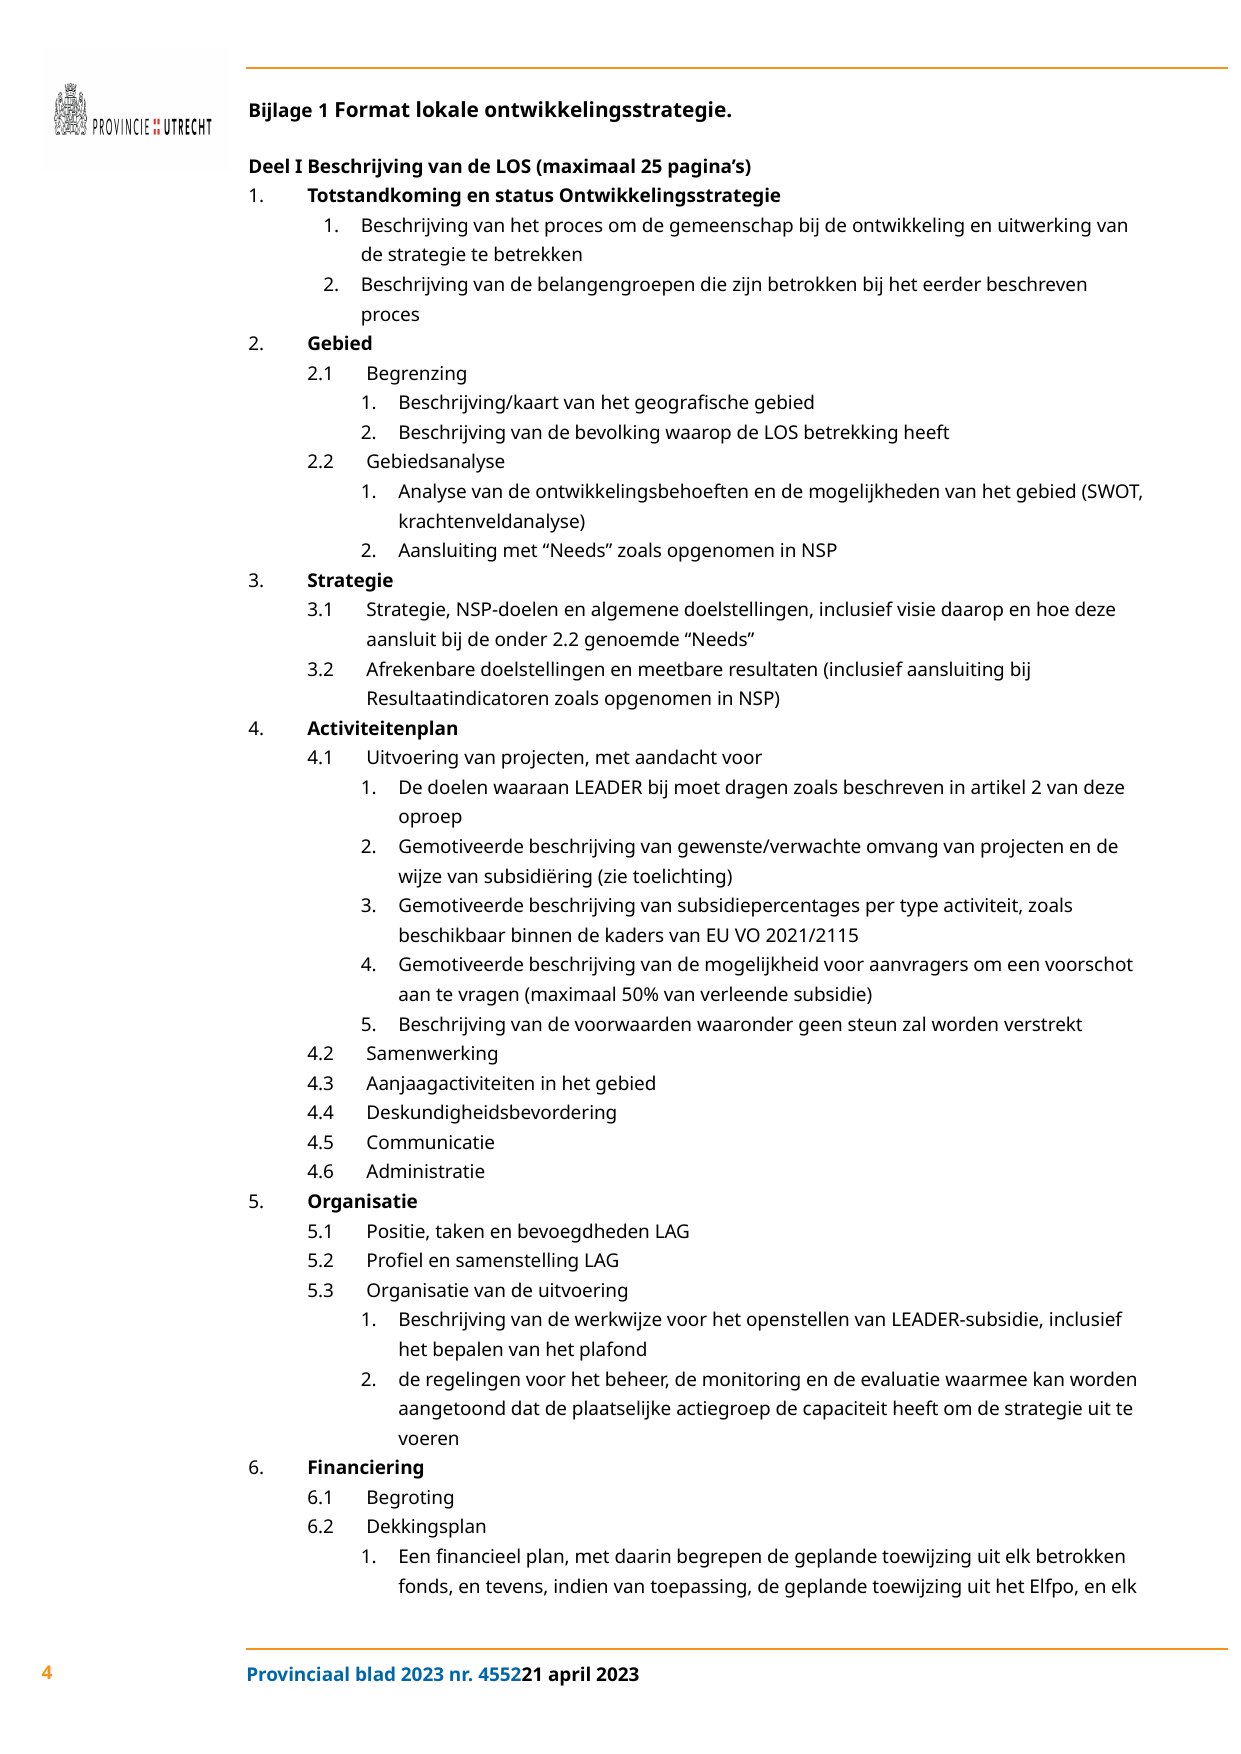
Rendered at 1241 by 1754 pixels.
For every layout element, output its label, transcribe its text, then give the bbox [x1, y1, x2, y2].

list Strategie, NSP-doelen en algemene doelstellingen, inclusief visie daarop en hoe deze aansluit bij de onder 2.2 genoemde “Needs” [307, 597, 1152, 652]
list Beschrijving van het proces om de gemeenschap bij de ontwikkeling en uitwerking van de strategie te betrekken [323, 212, 1152, 267]
list Gemotiveerde beschrijving van de mogelijkheid voor aanvragers om een voorschot aan te vragen (maximaal 50% van verleende subsidie) [361, 952, 1152, 1007]
list Samenwerking [307, 1040, 1152, 1066]
list Begrenzing [307, 360, 1152, 386]
list Afrekenbare doelstellingen en meetbare resultaten (inclusief aansluiting bij Resultaatindicatoren zoals opgenomen in NSP) [307, 656, 1152, 711]
list Beschrijving/kaart van het geografische gebied [361, 389, 1152, 415]
text Bijlage 1 Format lokale ontwikkelingsstrategie. [248, 95, 1152, 123]
list Een financieel plan, met daarin begrepen de geplande toewijzing uit elk betrokken fonds, en tevens, indien van toepassing, de geplande toewijzing uit het Elfpo, en elk [361, 1543, 1152, 1599]
list Beschrijving van de belangengroepen die zijn betrokken bij het eerder beschreven proces [323, 271, 1152, 327]
list Aansluiting met “Needs” zoals opgenomen in NSP [361, 537, 1152, 563]
list Strategie [248, 567, 1152, 593]
list Beschrijving van de werkwijze voor het openstellen van LEADER-subsidie, inclusief het bepalen van het plafond [361, 1307, 1152, 1362]
list Gebied [248, 330, 1152, 356]
picture [41, 47, 231, 172]
list Organisatie van de uitvoering [307, 1277, 1152, 1303]
list Organisatie [248, 1188, 1152, 1214]
list Administratie [307, 1159, 1152, 1184]
text Deel I Beschrijving van de LOS (maximaal 25 pagina’s) [248, 153, 1152, 179]
list Begroting [307, 1484, 1152, 1510]
list Beschrijving van de voorwaarden waaronder geen steun zal worden verstrekt [361, 1011, 1152, 1037]
list Totstandkoming en status Ontwikkelingsstrategie [248, 182, 1152, 208]
list De doelen waaraan LEADER bij moet dragen zoals beschreven in artikel 2 van deze oproep [361, 774, 1152, 829]
list Aanjaagactiviteiten in het gebied [307, 1070, 1152, 1096]
list Deskundigheidsbevordering [307, 1099, 1152, 1125]
list Analyse van de ontwikkelingsbehoeften en de mogelijkheden van het gebied (SWOT, krachtenveldanalyse) [361, 478, 1152, 534]
list Positie, taken en bevoegdheden LAG [307, 1218, 1152, 1244]
list Uitvoering van projecten, met aandacht voor [307, 744, 1152, 770]
list Gemotiveerde beschrijving van subsidiepercentages per type activiteit, zoals beschikbaar binnen de kaders van EU VO 2021/2115 [361, 892, 1152, 948]
list Communicatie [307, 1129, 1152, 1155]
list Gebiedsanalyse [307, 449, 1152, 474]
list Activiteitenplan [248, 715, 1152, 741]
list Profiel en samenstelling LAG [307, 1247, 1152, 1273]
list Financiering [248, 1454, 1152, 1480]
list Gemotiveerde beschrijving van gewenste/verwachte omvang van projecten en de wijze van subsidiëring (zie toelichting) [361, 833, 1152, 889]
list Beschrijving van de bevolking waarop de LOS betrekking heeft [361, 419, 1152, 445]
list Dekkingsplan [307, 1514, 1152, 1539]
list de regelingen voor het beheer, de monitoring en de evaluatie waarmee kan worden aangetoond dat de plaatselijke actiegroep de capaciteit heeft om de strategie uit te voeren [361, 1366, 1152, 1451]
